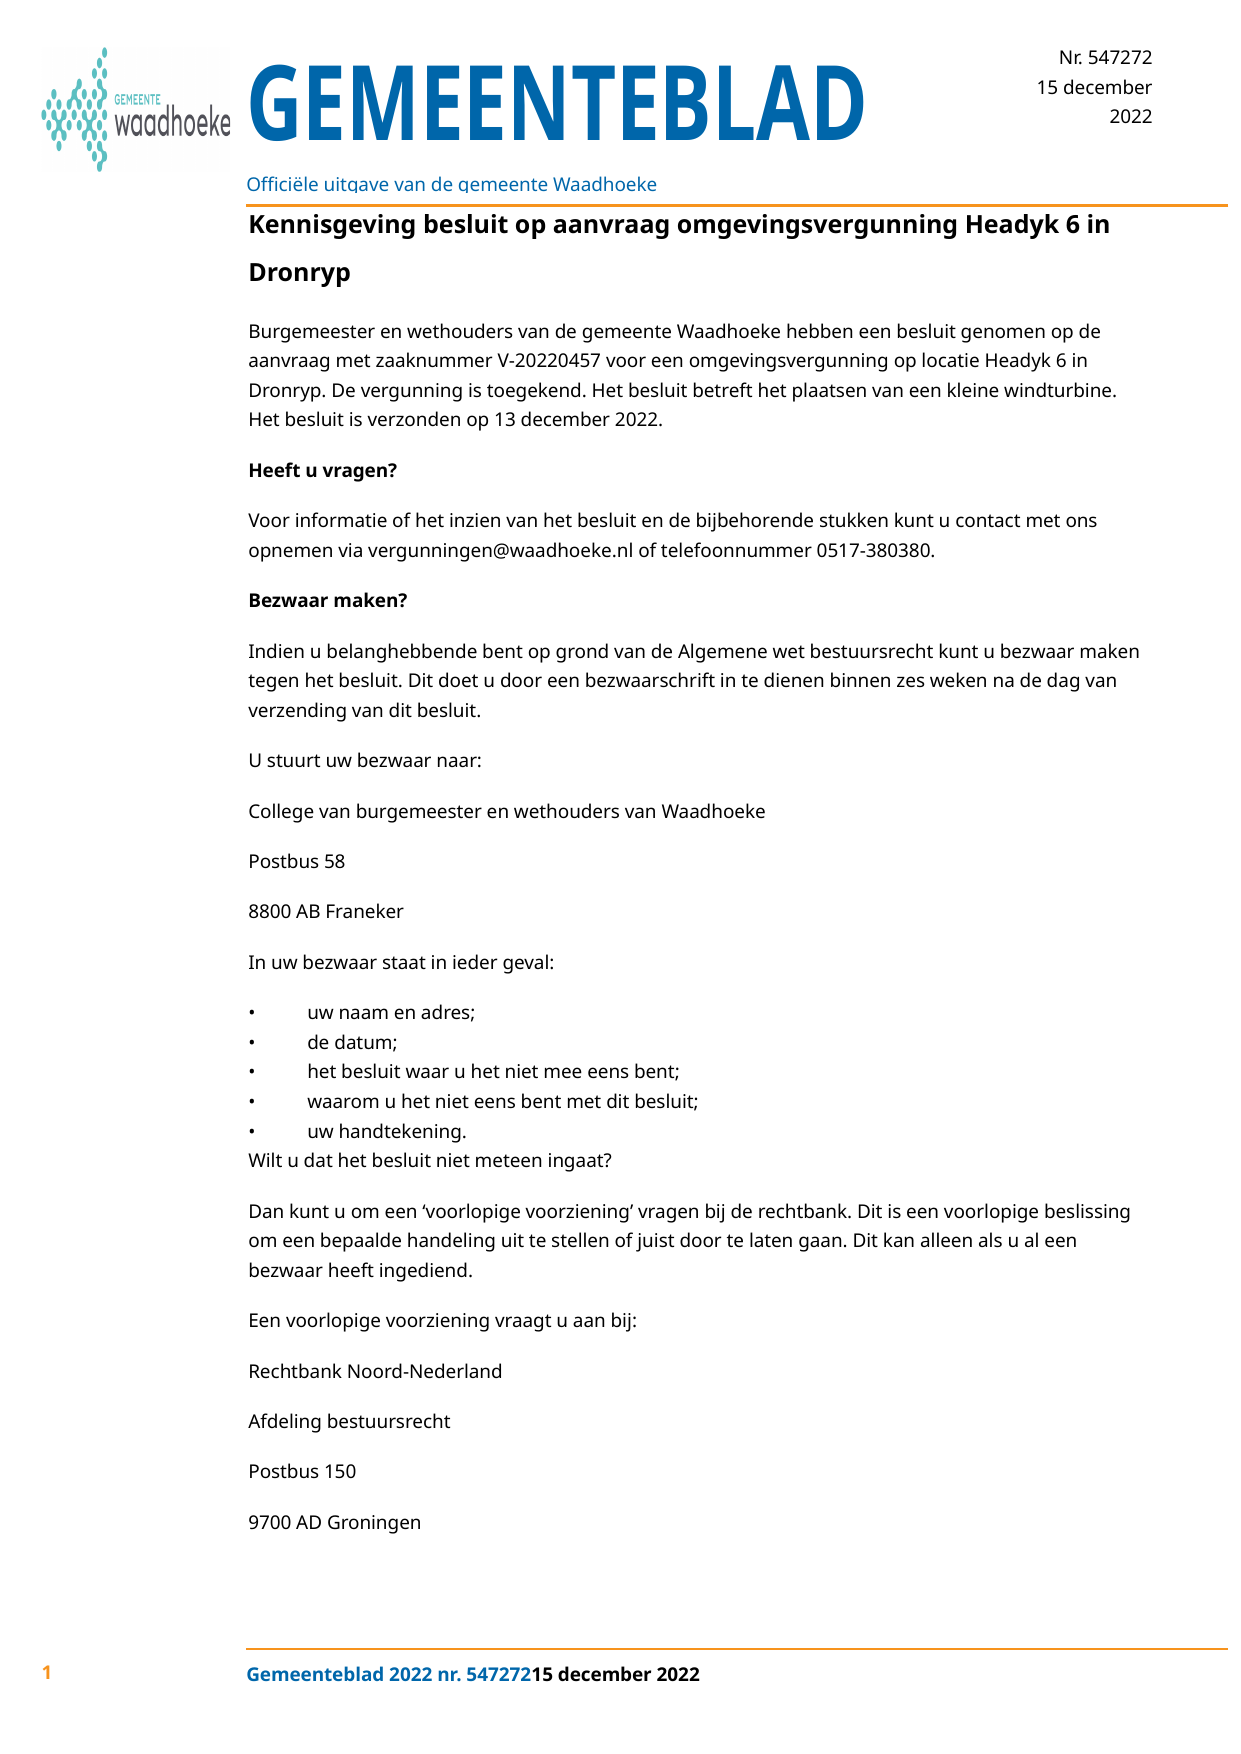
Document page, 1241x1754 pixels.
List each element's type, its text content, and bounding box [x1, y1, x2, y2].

list het besluit waar u het niet mee eens bent; [248, 1059, 1152, 1084]
text Bezwaar maken? [248, 587, 1152, 613]
list uw naam en adres; [248, 999, 1152, 1025]
text 9700 AD Groningen [248, 1509, 1152, 1535]
text Voor informatie of het inzien van het besluit en de bijbehorende stukken kunt u contact met ons opnemen via vergunningen@waadhoeke.nl of telefoonnummer 0517-380380. [248, 507, 1152, 563]
text Afdeling bestuursrecht [248, 1408, 1152, 1434]
text Wilt u dat het besluit niet meteen ingaat? [248, 1147, 1152, 1173]
list de datum; [248, 1029, 1152, 1055]
text Rechtbank Noord-Nederland [248, 1358, 1152, 1384]
text Dan kunt u om een ‘voorlopige voorziening’ vragen bij de rechtbank. Dit is een voorlopige beslissing om een bepaalde handeling uit te stellen of juist door te laten gaan. Dit kan alleen als u al een bezwaar heeft ingediend. [248, 1198, 1152, 1283]
text Indien u belanghebbende bent op grond van de Algemene wet bestuursrecht kunt u bezwaar maken tegen het besluit. Dit doet u door een bezwaarschrift in te dienen binnen zes weken na de dag van verzending van dit besluit. [248, 638, 1152, 723]
text Een voorlopige voorziening vraagt u aan bij: [248, 1307, 1152, 1333]
text Postbus 150 [248, 1459, 1152, 1484]
text Kennisgeving besluit op aanvraag omgevingsvergunning Headyk 6 in Dronryp [248, 207, 1152, 288]
list waarom u het niet eens bent met dit besluit; [248, 1088, 1152, 1114]
text Heeft u vragen? [248, 457, 1152, 483]
text In uw bezwaar staat in ieder geval: [248, 949, 1152, 975]
text U stuurt uw bezwaar naar: [248, 747, 1152, 773]
text Burgemeester en wethouders van de gemeente Waadhoeke hebben een besluit genomen op de aanvraag met zaaknummer V-20220457 voor een omgevingsvergunning op locatie Headyk 6 in Dronryp. De vergunning is toegekend. Het besluit betreft het plaatsen van een kleine windturbine. Het besluit is verzonden op 13 december 2022. [248, 318, 1152, 432]
text College van burgemeester en wethouders van Waadhoeke [248, 798, 1152, 824]
text 8800 AB Franeker [248, 899, 1152, 924]
list uw handtekening. [248, 1118, 1152, 1144]
picture [41, 47, 231, 172]
text Postbus 58 [248, 848, 1152, 874]
